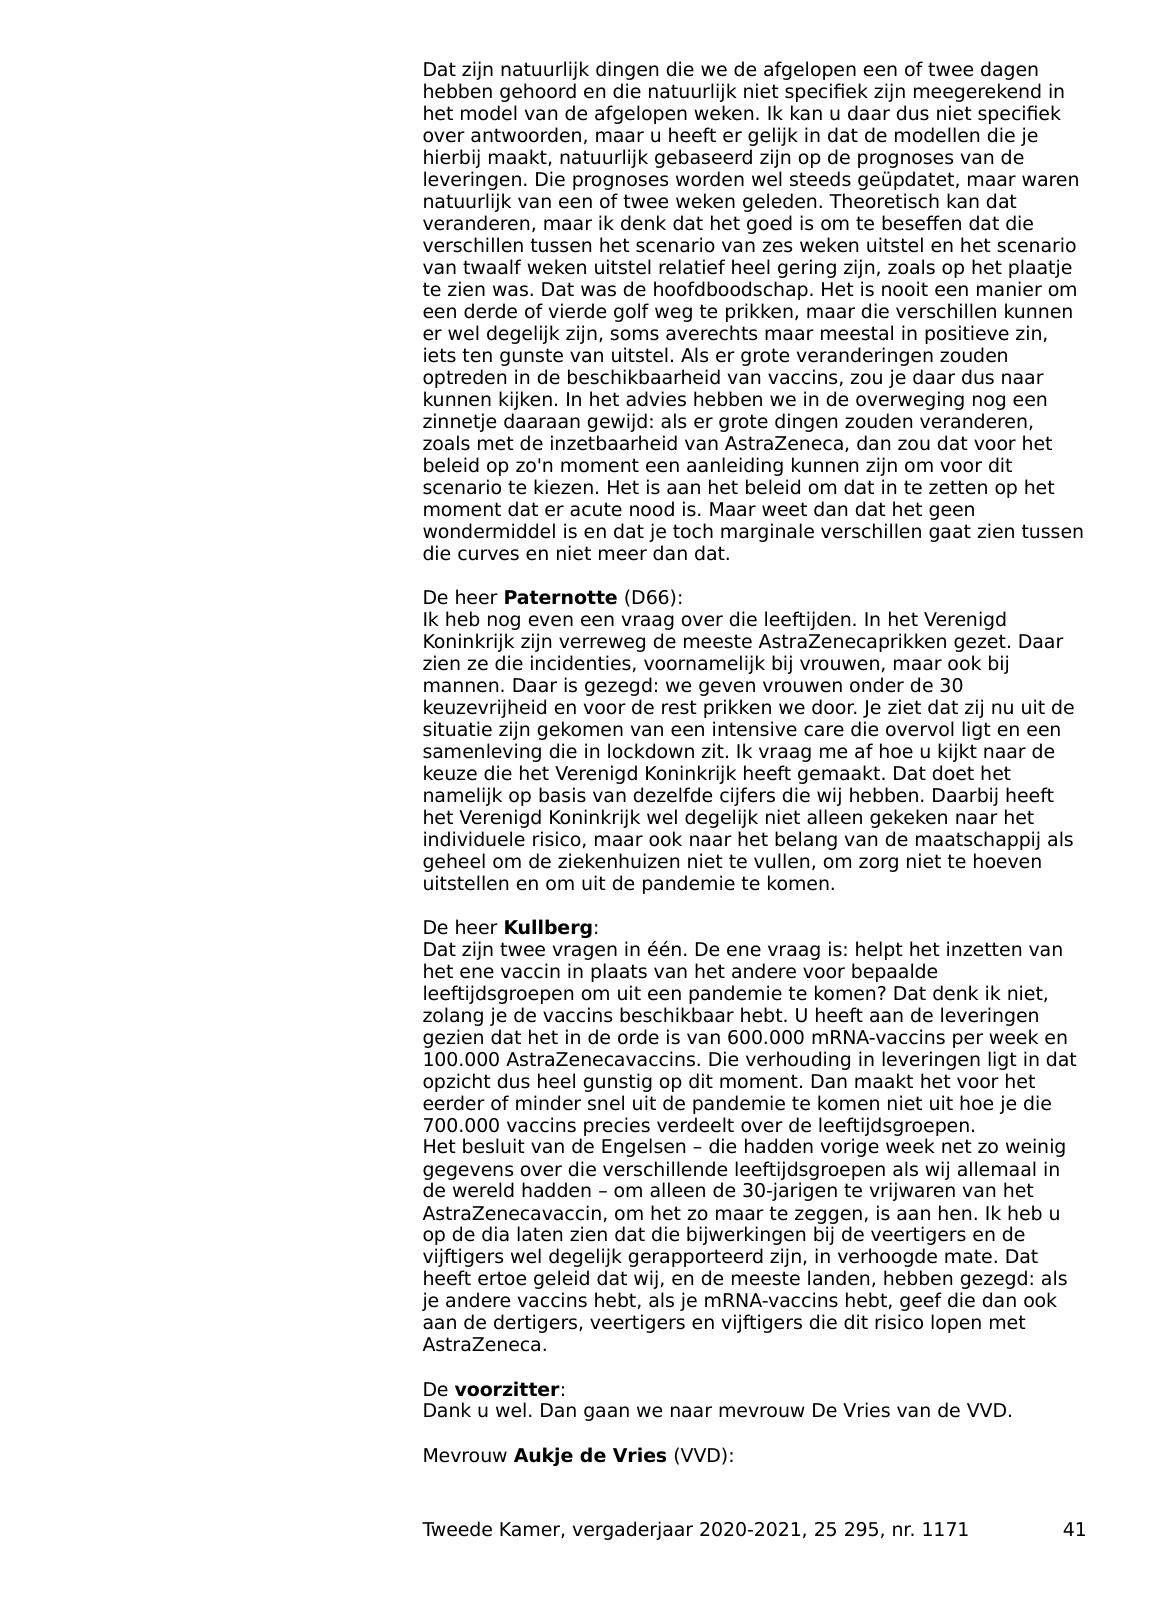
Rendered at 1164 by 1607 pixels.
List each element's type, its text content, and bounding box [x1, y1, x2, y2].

text De heer Paternotte (D66): [422, 587, 1087, 609]
text Dank u wel. Dan gaan we naar mevrouw De Vries van de VVD. [422, 1400, 1087, 1422]
text Mevrouw Aukje de Vries (VVD): [422, 1444, 1087, 1467]
text De heer Kullberg: [422, 917, 1087, 939]
text Dat zijn natuurlijk dingen die we de afgelopen een of twee dagen hebben gehoord en die natuurlijk niet specifiek zijn meegerekend in het model van de afgelopen weken. Ik kan u daar dus niet specifiek over antwoorden, maar u heeft er gelijk in dat de modellen die je hierbij maakt, natuurlijk gebaseerd zijn op de prognoses van de leveringen. Die prognoses worden wel steeds geüpdatet, maar waren natuurlijk van een of twee weken geleden. Theoretisch kan dat veranderen, maar ik denk dat het goed is om te beseffen dat die verschillen tussen het scenario van zes weken uitstel en het scenario van twaalf weken uitstel relatief heel gering zijn, zoals op het plaatje te zien was. Dat was de hoofdboodschap. Het is nooit een manier om een derde of vierde golf weg te prikken, maar die verschillen kunnen er wel degelijk zijn, soms averechts maar meestal in positieve zin, iets ten gunste van uitstel. Als er grote veranderingen zouden optreden in de beschikbaarheid van vaccins, zou je daar dus naar kunnen kijken. In het advies hebben we in de overweging nog een zinnetje daaraan gewijd: als er grote dingen zouden veranderen, zoals met de inzetbaarheid van AstraZeneca, dan zou dat voor het beleid op zo'n moment een aanleiding kunnen zijn om voor dit scenario te kiezen. Het is aan het beleid om dat in te zetten op het moment dat er acute nood is. Maar weet dan dat het geen wondermiddel is en dat je toch marginale verschillen gaat zien tussen die curves en niet meer dan dat. [422, 59, 1087, 564]
text De voorzitter: [422, 1378, 1087, 1400]
text Dat zijn twee vragen in één. De ene vraag is: helpt het inzetten van het ene vaccin in plaats van het andere voor bepaalde leeftijdsgroepen om uit een pandemie te komen? Dat denk ik niet, zolang je de vaccins beschikbaar hebt. U heeft aan de leveringen gezien dat het in de orde is van 600.000 mRNA-vaccins per week en 100.000 AstraZenecavaccins. Die verhouding in leveringen ligt in dat opzicht dus heel gunstig op dit moment. Dan maakt het voor het eerder of minder snel uit de pandemie te komen niet uit hoe je die 700.000 vaccins precies verdeelt over de leeftijdsgroepen. [422, 939, 1087, 1136]
text Ik heb nog even een vraag over die leeftijden. In het Verenigd Koninkrijk zijn verreweg de meeste AstraZenecaprikken gezet. Daar zien ze die incidenties, voornamelijk bij vrouwen, maar ook bij mannen. Daar is gezegd: we geven vrouwen onder de 30 keuzevrijheid en voor de rest prikken we door. Je ziet dat zij nu uit de situatie zijn gekomen van een intensive care die overvol ligt en een samenleving die in lockdown zit. Ik vraag me af hoe u kijkt naar de keuze die het Verenigd Koninkrijk heeft gemaakt. Dat doet het namelijk op basis van dezelfde cijfers die wij hebben. Daarbij heeft het Verenigd Koninkrijk wel degelijk niet alleen gekeken naar het individuele risico, maar ook naar het belang van de maatschappij als geheel om de ziekenhuizen niet te vullen, om zorg niet te hoeven uitstellen en om uit de pandemie te komen. [422, 609, 1087, 894]
text Het besluit van de Engelsen – die hadden vorige week net zo weinig gegevens over die verschillende leeftijdsgroepen als wij allemaal in de wereld hadden – om alleen de 30-jarigen te vrijwaren van het AstraZenecavaccin, om het zo maar te zeggen, is aan hen. Ik heb u op de dia laten zien dat die bijwerkingen bij de veertigers en de vijftigers wel degelijk gerapporteerd zijn, in verhoogde mate. Dat heeft ertoe geleid dat wij, en de meeste landen, hebben gezegd: als je andere vaccins hebt, als je mRNA-vaccins hebt, geef die dan ook aan de dertigers, veertigers en vijftigers die dit risico lopen met AstraZeneca. [422, 1136, 1087, 1356]
